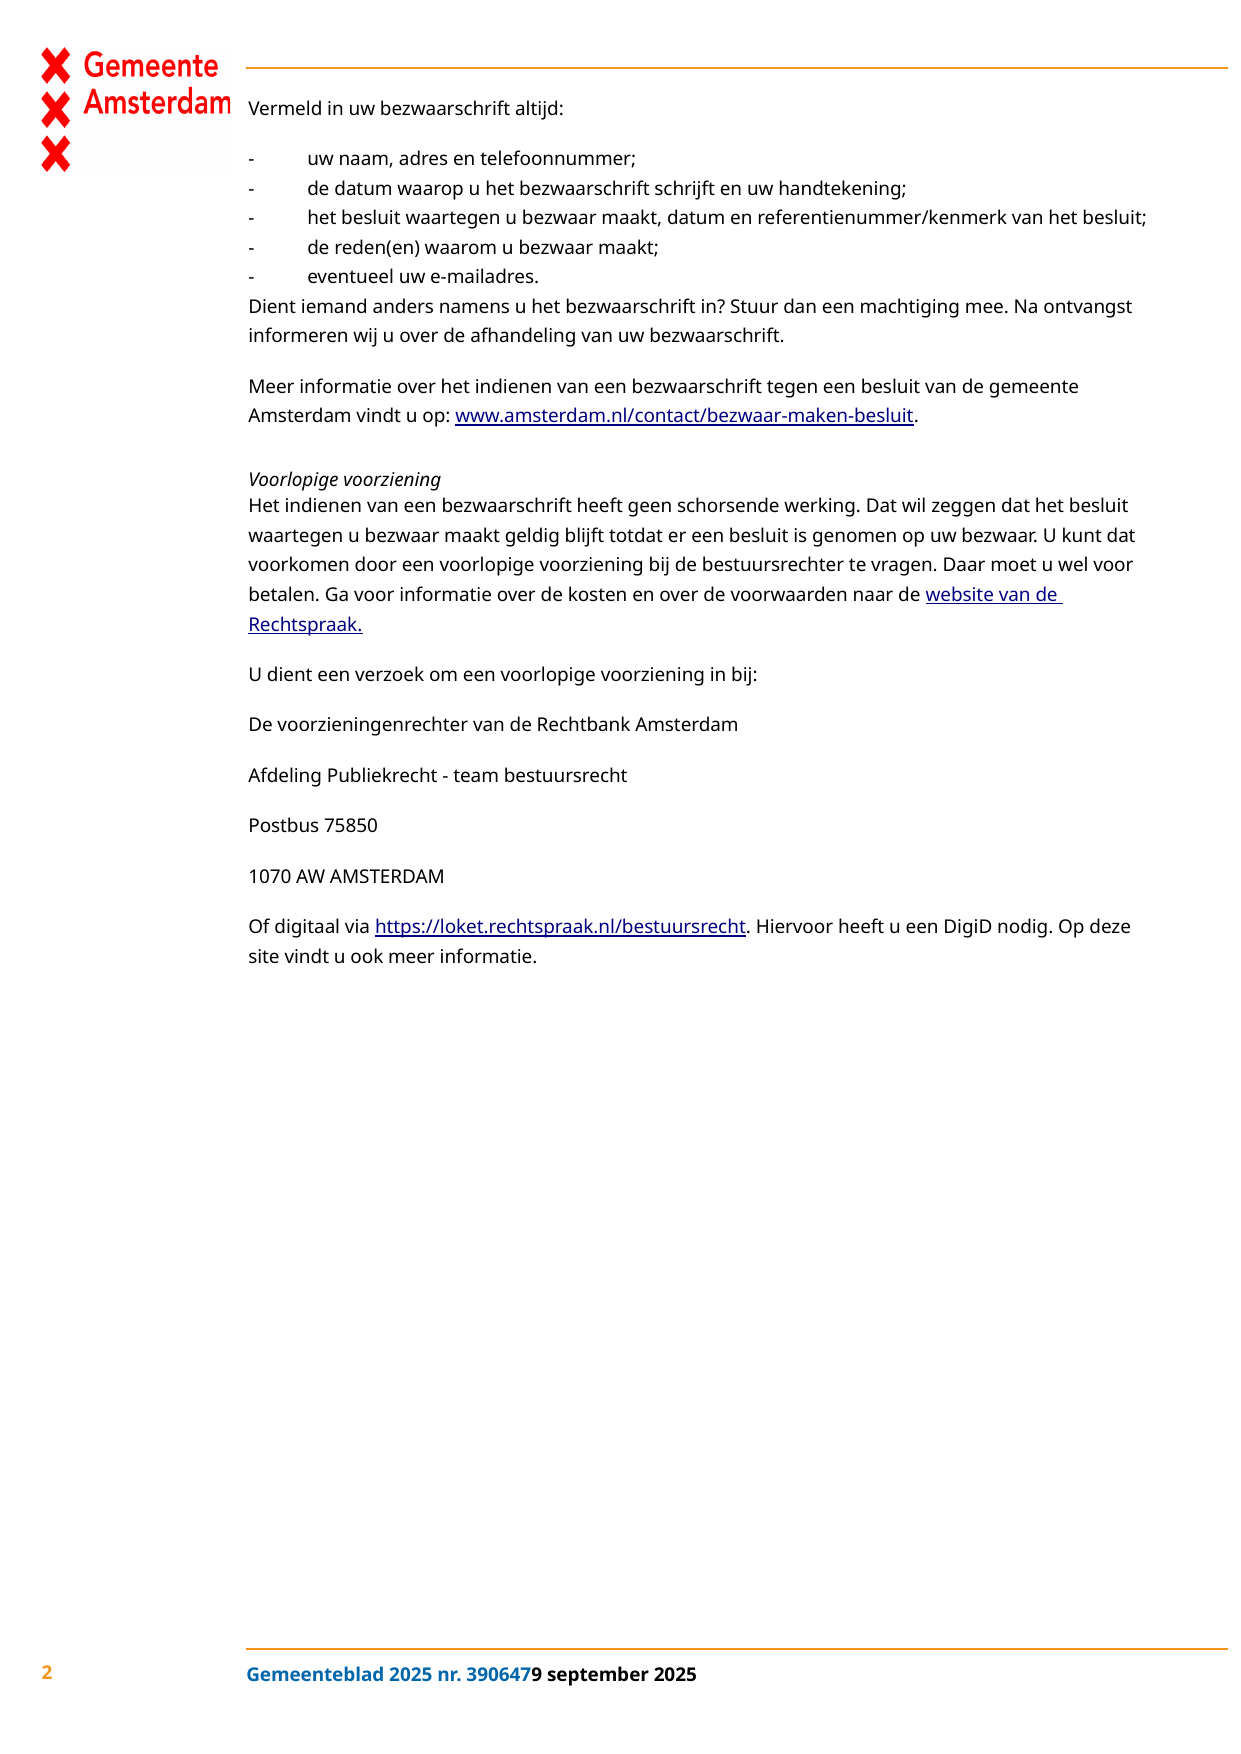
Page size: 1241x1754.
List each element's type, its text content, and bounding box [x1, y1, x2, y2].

list eventueel uw e-mailadres. [248, 263, 1152, 289]
text Het indienen van een bezwaarschrift heeft geen schorsende werking. Dat wil zeggen dat het besluit waartegen u bezwaar maakt geldig blijft totdat er een besluit is genomen op uw bezwaar. U kunt dat voorkomen door een voorlopige voorziening bij de bestuursrechter te vragen. Daar moet u wel voor betalen. Ga voor informatie over de kosten en over de voorwaarden naar de website van de Rechtspraak. [248, 492, 1152, 636]
list de reden(en) waarom u bezwaar maakt; [248, 234, 1152, 260]
picture [41, 47, 231, 172]
list het besluit waartegen u bezwaar maakt, datum en referentienummer/kenmerk van het besluit; [248, 204, 1152, 230]
text Afdeling Publiekrecht - team bestuursrecht [248, 762, 1152, 788]
text Vermeld in uw bezwaarschrift altijd: [248, 95, 1152, 121]
text Voorlopige voorziening [248, 467, 1152, 492]
text De voorzieningenrechter van de Rechtbank Amsterdam [248, 712, 1152, 737]
text 1070 AW AMSTERDAM [248, 863, 1152, 888]
text U dient een verzoek om een voorlopige voorziening in bij: [248, 661, 1152, 687]
text Meer informatie over het indienen van een bezwaarschrift tegen een besluit van de gemeente Amsterdam vindt u op: www.amsterdam.nl/contact/bezwaar-maken-besluit. [248, 373, 1152, 428]
list de datum waarop u het bezwaarschrift schrijft en uw handtekening; [248, 175, 1152, 201]
text Of digitaal via https://loket.rechtspraak.nl/bestuursrecht. Hiervoor heeft u een DigiD nodig. Op deze site vindt u ook meer informatie. [248, 913, 1152, 968]
text Dient iemand anders namens u het bezwaarschrift in? Stuur dan een machtiging mee. Na ontvangst informeren wij u over de afhandeling van uw bezwaarschrift. [248, 293, 1152, 348]
list uw naam, adres en telefoonnummer; [248, 145, 1152, 171]
text Postbus 75850 [248, 812, 1152, 838]
